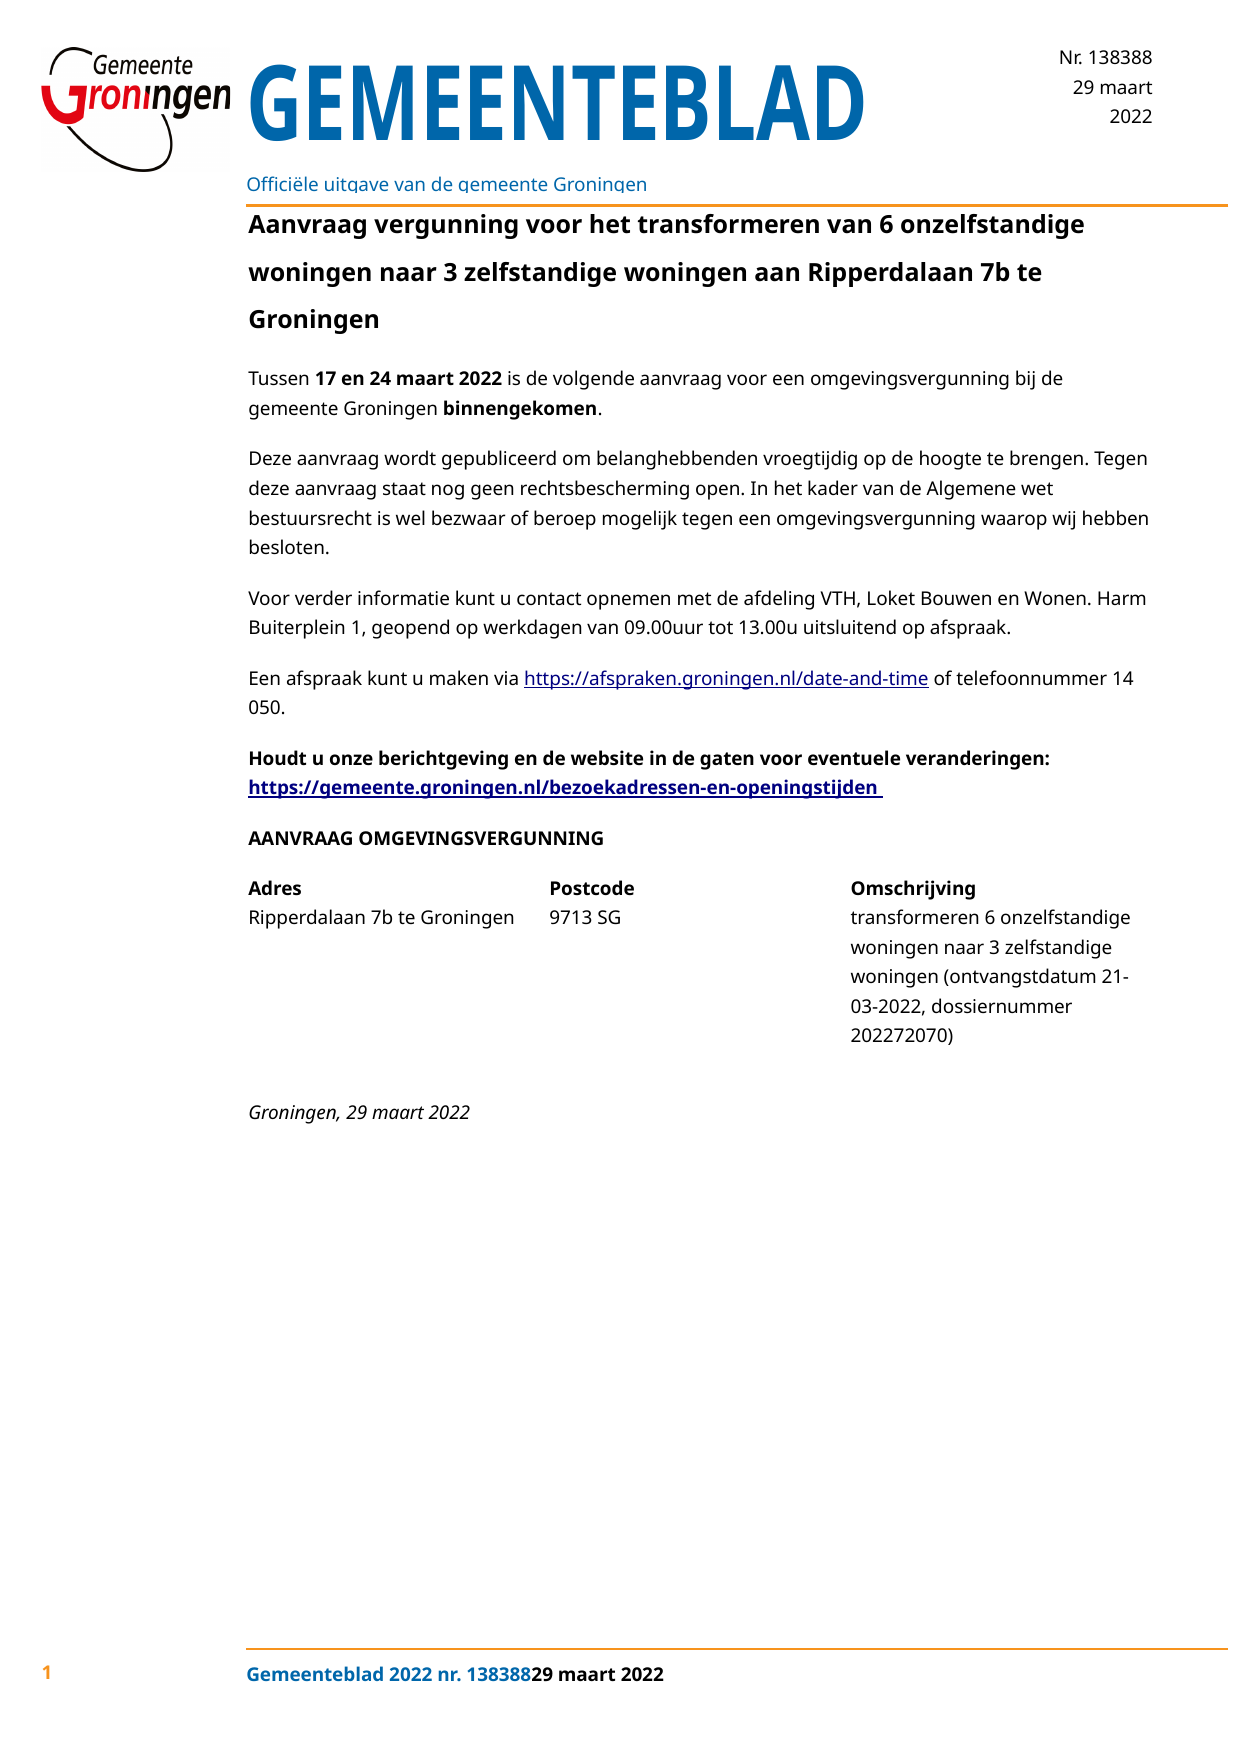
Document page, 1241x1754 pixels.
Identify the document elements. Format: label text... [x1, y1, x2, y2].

text Tussen 17 en 24 maart 2022 is de volgende aanvraag voor een omgevingsvergunning bij de gemeente Groningen binnengekomen. [248, 366, 1152, 421]
table_header Omschrijving [850, 875, 1152, 901]
table_header transformeren 6 onzelfstandige woningen naar 3 zelfstandige woningen (ontvangstdatum 21-03-2022, dossiernummer 202272070) [850, 904, 1152, 1048]
picture [41, 47, 231, 172]
text Aanvraag vergunning voor het transformeren van 6 onzelfstandige woningen naar 3 zelfstandige woningen aan Ripperdalaan 7b te Groningen [248, 207, 1152, 336]
text AANVRAAG OMGEVINGSVERGUNNING [248, 825, 1152, 850]
table_header Postcode [549, 875, 850, 901]
table_header 9713 SG [549, 904, 850, 1048]
text Deze aanvraag wordt gepubliceerd om belanghebbenden vroegtijdig op de hoogte te brengen. Tegen deze aanvraag staat nog geen rechtsbescherming open. In het kader van de Algemene wet bestuursrecht is wel bezwaar of beroep mogelijk tegen een omgevingsvergunning waarop wij hebben besloten. [248, 446, 1152, 560]
table_header Adres [248, 875, 549, 901]
table_header Ripperdalaan 7b te Groningen [248, 904, 549, 1048]
text Voor verder informatie kunt u contact opnemen met de afdeling VTH, Loket Bouwen en Wonen. Harm Buiterplein 1, geopend op werkdagen van 09.00uur tot 13.00u uitsluitend op afspraak. [248, 585, 1152, 640]
text Houdt u onze berichtgeving en de website in de gaten voor eventuele veranderingen: https://gemeente.groningen.nl/bezoekadressen-en-openingstijden [248, 745, 1152, 800]
text Groningen, 29 maart 2022 [248, 1099, 1152, 1125]
text Een afspraak kunt u maken via https://afspraken.groningen.nl/date-and-time of telefoonnummer 14 050. [248, 665, 1152, 720]
